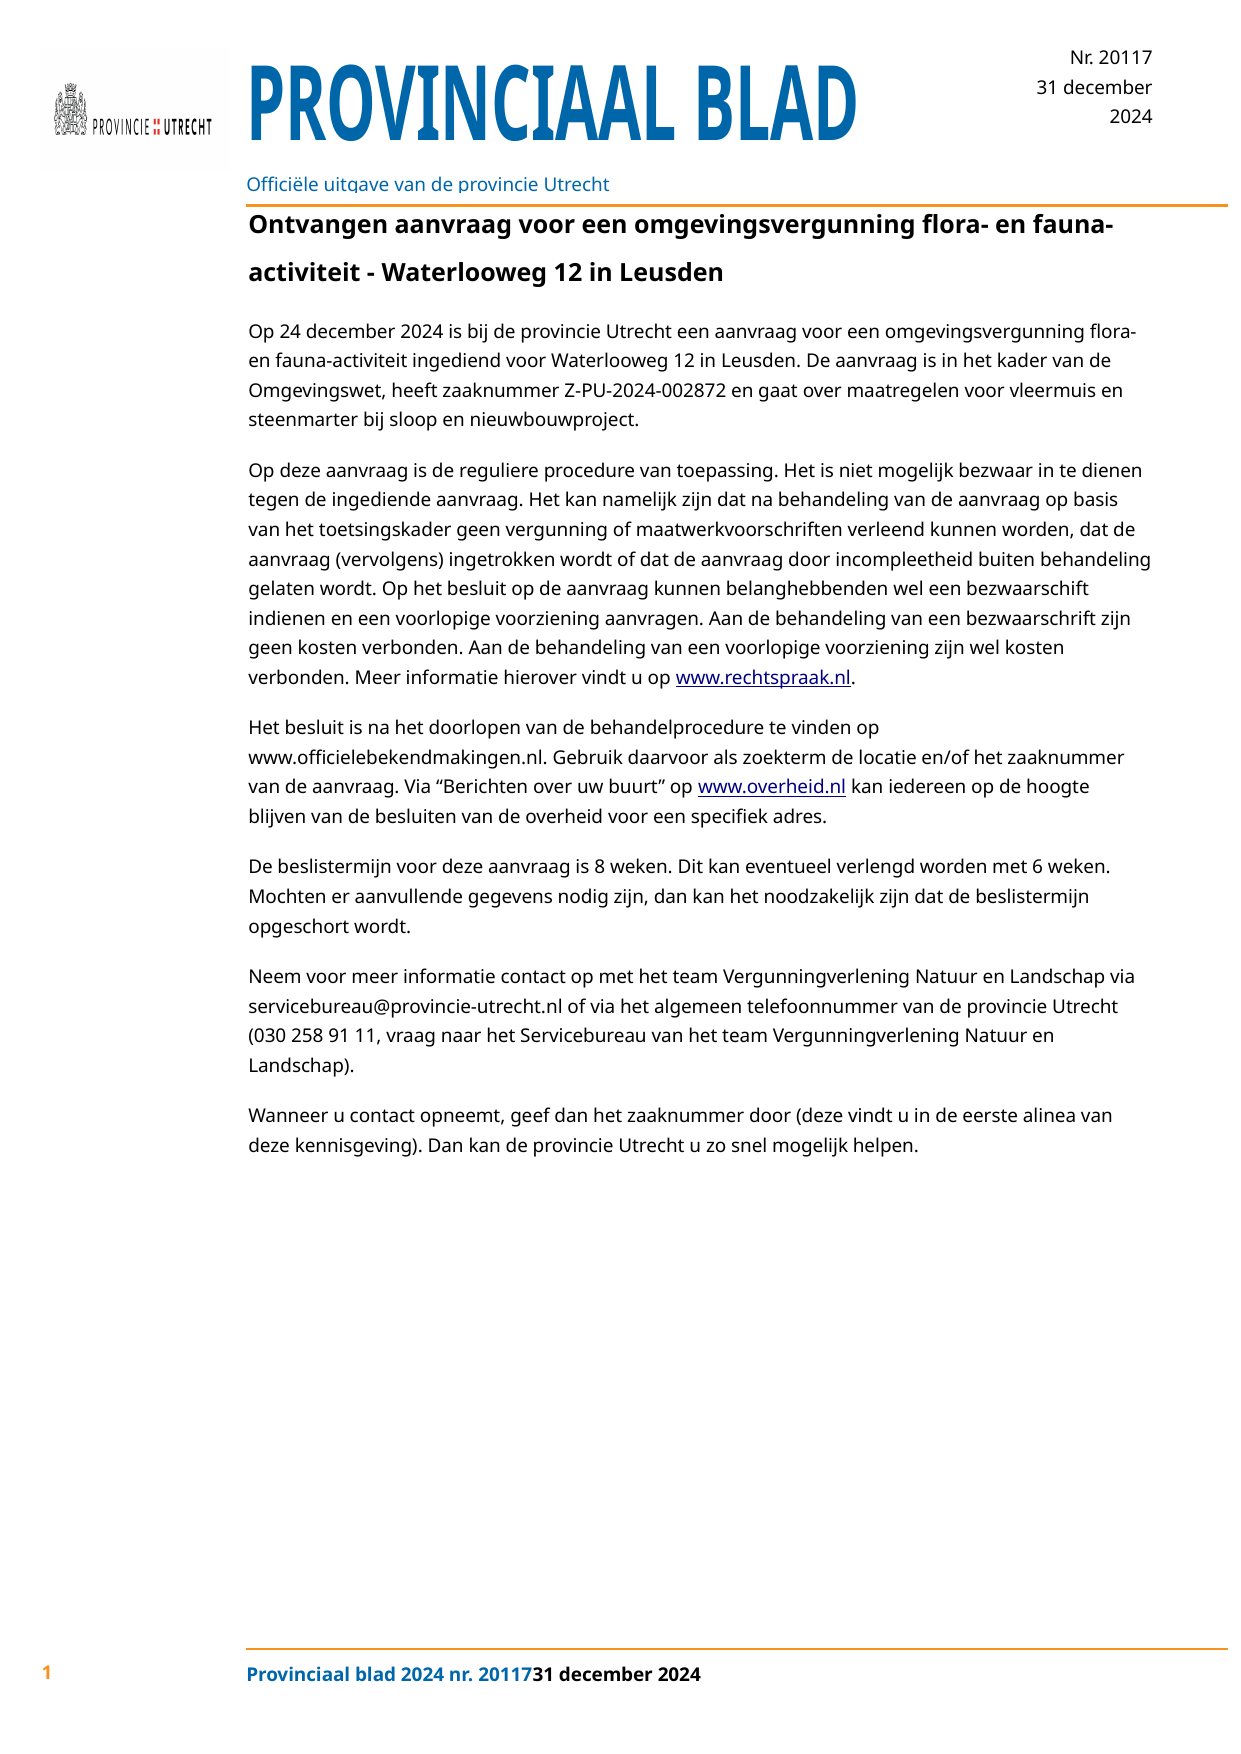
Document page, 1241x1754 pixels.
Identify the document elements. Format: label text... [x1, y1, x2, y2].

text Wanneer u contact opneemt, geef dan het zaaknummer door (deze vindt u in de eerste alinea van deze kennisgeving). Dan kan de provincie Utrecht u zo snel mogelijk helpen. [248, 1102, 1152, 1158]
text Op deze aanvraag is de reguliere procedure van toepassing. Het is niet mogelijk bezwaar in te dienen tegen de ingediende aanvraag. Het kan namelijk zijn dat na behandeling van de aanvraag op basis van het toetsingskader geen vergunning of maatwerkvoorschriften verleend kunnen worden, dat de aanvraag (vervolgens) ingetrokken wordt of dat de aanvraag door incompleetheid buiten behandeling gelaten wordt. Op het besluit op de aanvraag kunnen belanghebbenden wel een bezwaarschift indienen en een voorlopige voorziening aanvragen. Aan de behandeling van een bezwaarschrift zijn geen kosten verbonden. Aan de behandeling van een voorlopige voorziening zijn wel kosten verbonden. Meer informatie hierover vindt u op www.rechtspraak.nl. [248, 457, 1152, 690]
text Neem voor meer informatie contact op met het team Vergunningverlening Natuur en Landschap via servicebureau@provincie-utrecht.nl of via het algemeen telefoonnummer van de provincie Utrecht (030 258 91 11, vraag naar het Servicebureau van het team Vergunningverlening Natuur en Landschap). [248, 963, 1152, 1078]
text Het besluit is na het doorlopen van de behandelprocedure te vinden op www.officielebekendmakingen.nl. Gebruik daarvoor als zoekterm de locatie en/of het zaaknummer van de aanvraag. Via “Berichten over uw buurt” op www.overheid.nl kan iedereen op de hoogte blijven van de besluiten van de overheid voor een specifiek adres. [248, 714, 1152, 829]
picture [41, 47, 231, 172]
text Op 24 december 2024 is bij de provincie Utrecht een aanvraag voor een omgevingsvergunning flora- en fauna-activiteit ingediend voor Waterlooweg 12 in Leusden. De aanvraag is in het kader van de Omgevingswet, heeft zaaknummer Z-PU-2024-002872 en gaat over maatregelen voor vleermuis en steenmarter bij sloop en nieuwbouwproject. [248, 318, 1152, 432]
text Ontvangen aanvraag voor een omgevingsvergunning flora- en fauna-activiteit - Waterlooweg 12 in Leusden [248, 207, 1152, 288]
text De beslistermijn voor deze aanvraag is 8 weken. Dit kan eventueel verlengd worden met 6 weken. Mochten er aanvullende gegevens nodig zijn, dan kan het noodzakelijk zijn dat de beslistermijn opgeschort wordt. [248, 854, 1152, 939]
